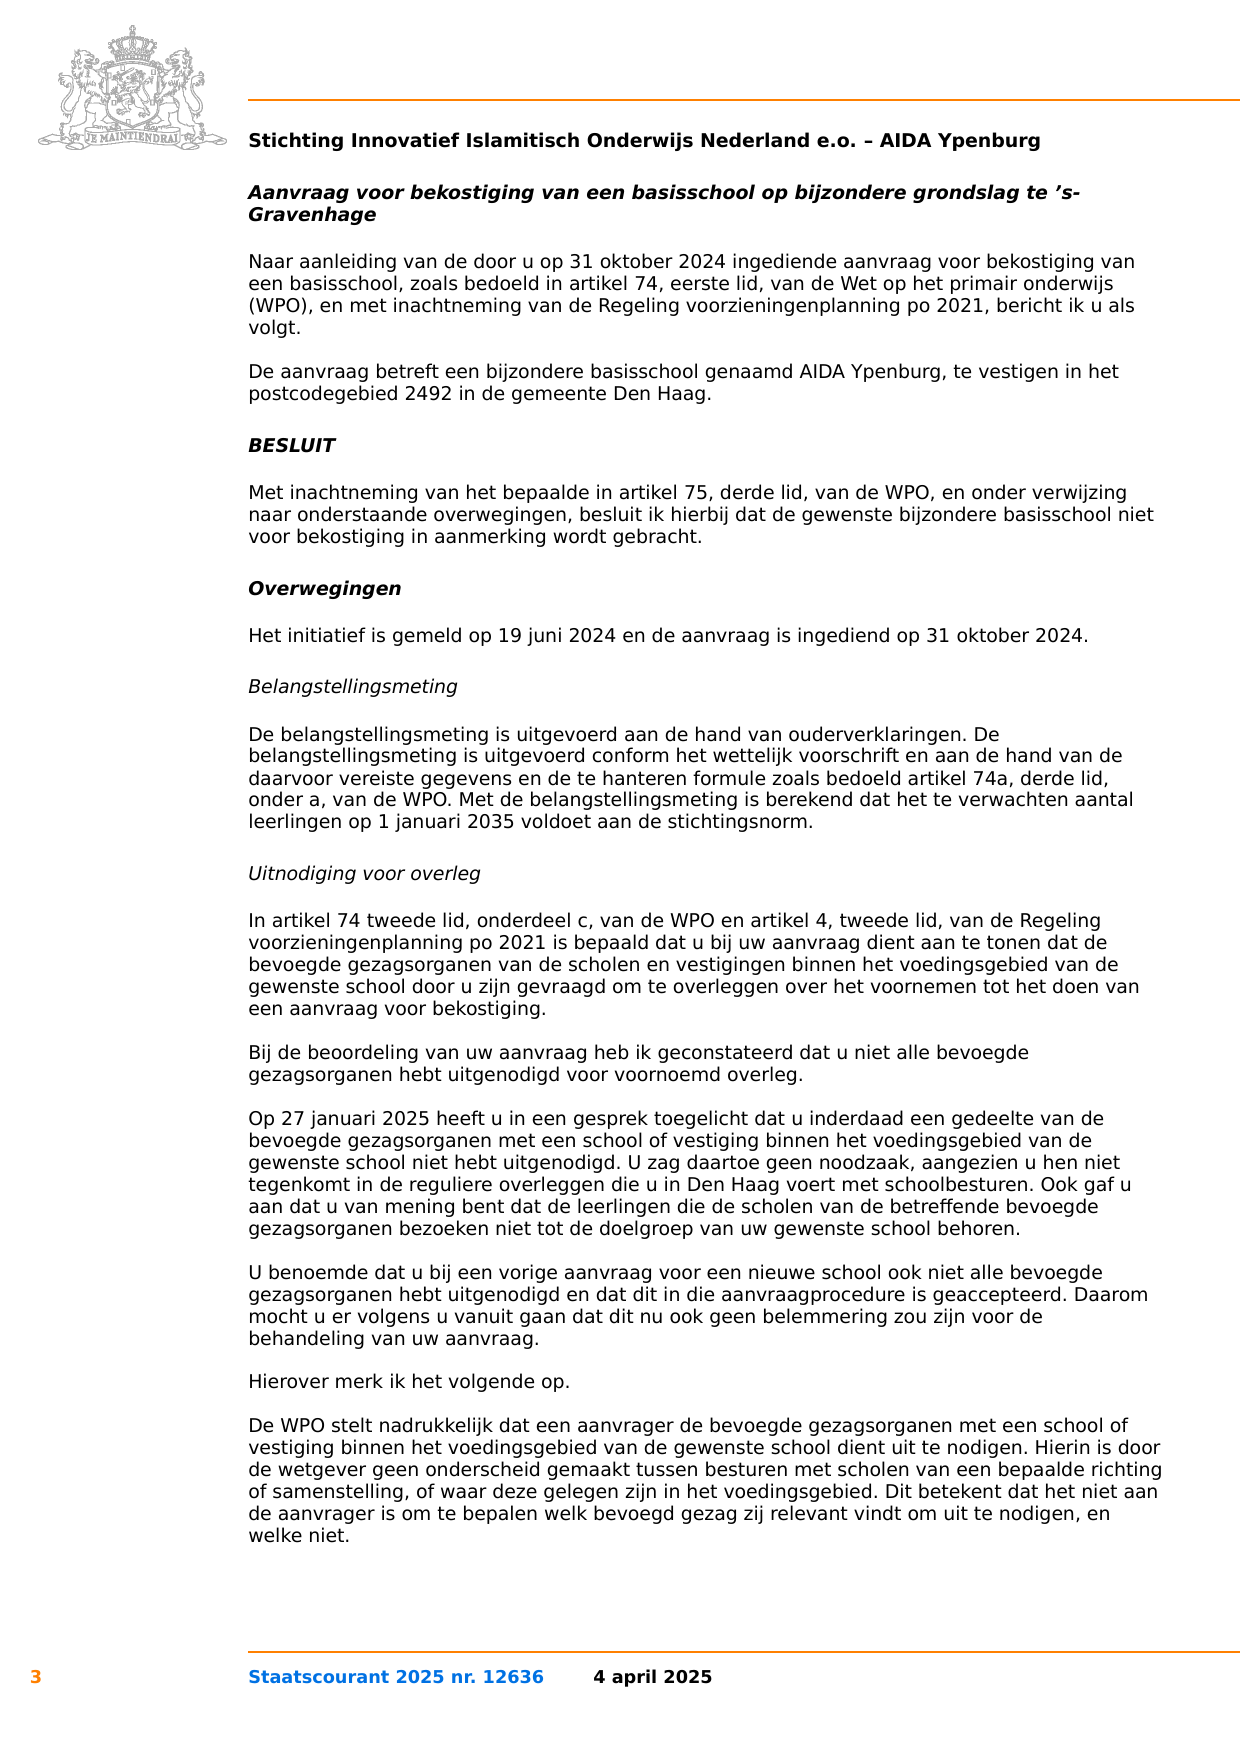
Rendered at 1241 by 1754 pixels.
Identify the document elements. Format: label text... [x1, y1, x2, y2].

subtitle Overwegingen [248, 577, 1163, 599]
subtitle Aanvraag voor bekostiging van een basisschool op bijzondere grondslag te ’s-Gravenhage [248, 182, 1163, 226]
text Bij de beoordeling van uw aanvraag heb ik geconstateerd dat u niet alle bevoegde gezagsorganen hebt uitgenodigd voor voornoemd overleg. [248, 1042, 1163, 1086]
text In artikel 74 tweede lid, onderdeel c, van de WPO en artikel 4, tweede lid, van de Regeling voorzieningenplanning po 2021 is bepaald dat u bij uw aanvraag dient aan te tonen dat de bevoegde gezagsorganen van de scholen en vestigingen binnen het voedingsgebied van de gewenste school door u zijn gevraagd om te overleggen over het voornemen tot het doen van een aanvraag voor bekostiging. [248, 910, 1163, 1020]
text De WPO stelt nadrukkelijk dat een aanvrager de bevoegde gezagsorganen met een school of vestiging binnen het voedingsgebied van de gewenste school dient uit te nodigen. Hierin is door de wetgever geen onderscheid gemaakt tussen besturen met scholen van een bepaalde richting of samenstelling, of waar deze gelegen zijn in het voedingsgebied. Dit betekent dat het niet aan de aanvrager is om te bepalen welk bevoegd gezag zij relevant vindt om uit te nodigen, en welke niet. [248, 1415, 1163, 1547]
subtitle BESLUIT [248, 434, 1163, 457]
subtitle Uitnodiging voor overleg [248, 863, 1163, 885]
text Met inachtneming van het bepaalde in artikel 75, derde lid, van de WPO, en onder verwijzing naar onderstaande overwegingen, besluit ik hierbij dat de gewenste bijzondere basisschool niet voor bekostiging in aanmerking wordt gebracht. [248, 482, 1163, 547]
subtitle Belangstellingsmeting [248, 676, 1163, 698]
text Naar aanleiding van de door u op 31 oktober 2024 ingediende aanvraag voor bekostiging van een basisschool, zoals bedoeld in artikel 74, eerste lid, van de Wet op het primair onderwijs (WPO), en met inachtneming van de Regeling voorzieningenplanning po 2021, bericht ik u als volgt. [248, 251, 1163, 339]
text De aanvraag betreft een bijzondere basisschool genaamd AIDA Ypenburg, te vestigen in het postcodegebied 2492 in de gemeente Den Haag. [248, 361, 1163, 404]
text De belangstellingsmeting is uitgevoerd aan de hand van ouderverklaringen. De belangstellingsmeting is uitgevoerd conform het wettelijk voorschrift en aan de hand van de daarvoor vereiste gegevens en de te hanteren formule zoals bedoeld artikel 74a, derde lid, onder a, van de WPO. Met de belangstellingsmeting is berekend dat het te verwachten aantal leerlingen op 1 januari 2035 voldoet aan de stichtingsnorm. [248, 723, 1163, 833]
picture [38, 25, 227, 150]
subtitle Stichting Innovatief Islamitisch Onderwijs Nederland e.o. – AIDA Ypenburg [248, 130, 1163, 152]
text Op 27 januari 2025 heeft u in een gesprek toegelicht dat u inderdaad een gedeelte van de bevoegde gezagsorganen met een school of vestiging binnen het voedingsgebied van de gewenste school niet hebt uitgenodigd. U zag daartoe geen noodzaak, aangezien u hen niet tegenkomt in de reguliere overleggen die u in Den Haag voert met schoolbesturen. Ook gaf u aan dat u van mening bent dat de leerlingen die de scholen van de betreffende bevoegde gezagsorganen bezoeken niet tot de doelgroep van uw gewenste school behoren. [248, 1108, 1163, 1240]
text Het initiatief is gemeld op 19 juni 2024 en de aanvraag is ingediend op 31 oktober 2024. [248, 624, 1163, 646]
text Hierover merk ik het volgende op. [248, 1371, 1163, 1393]
text U benoemde dat u bij een vorige aanvraag voor een nieuwe school ook niet alle bevoegde gezagsorganen hebt uitgenodigd en dat dit in die aanvraagprocedure is geaccepteerd. Daarom mocht u er volgens u vanuit gaan dat dit nu ook geen belemmering zou zijn voor de behandeling van uw aanvraag. [248, 1262, 1163, 1349]
